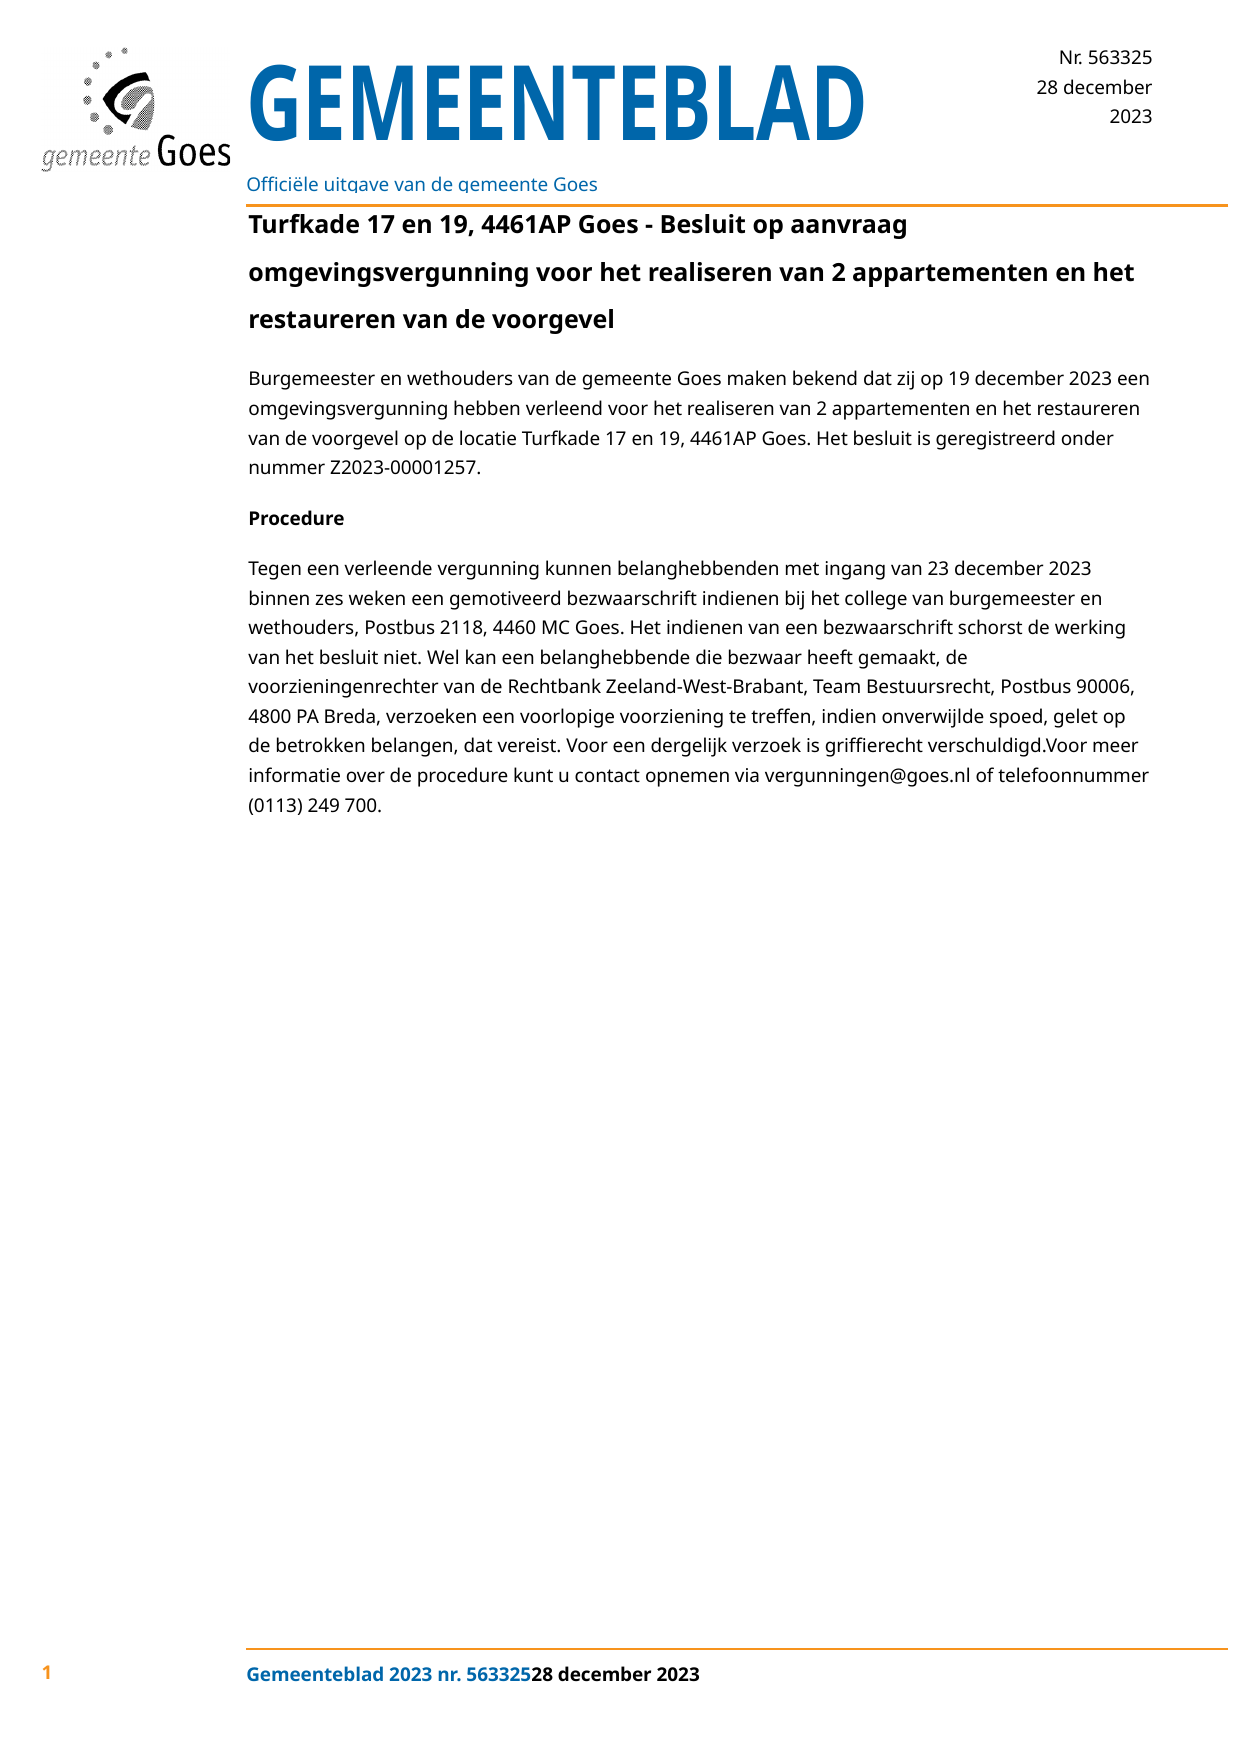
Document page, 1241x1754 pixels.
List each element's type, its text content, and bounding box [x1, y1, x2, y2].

text Burgemeester en wethouders van de gemeente Goes maken bekend dat zij op 19 december 2023 een omgevingsvergunning hebben verleend voor het realiseren van 2 appartementen en het restaureren van de voorgevel op de locatie Turfkade 17 en 19, 4461AP Goes. Het besluit is geregistreerd onder nummer Z2023-00001257. [248, 366, 1152, 480]
text Procedure [248, 505, 1152, 530]
text Tegen een verleende vergunning kunnen belanghebbenden met ingang van 23 december 2023 binnen zes weken een gemotiveerd bezwaarschrift indienen bij het college van burgemeester en wethouders, Postbus 2118, 4460 MC Goes. Het indienen van een bezwaarschrift schorst de werking van het besluit niet. Wel kan een belanghebbende die bezwaar heeft gemaakt, de voorzieningenrechter van de Rechtbank Zeeland-West-Brabant, Team Bestuursrecht, Postbus 90006, 4800 PA Breda, verzoeken een voorlopige voorziening te treffen, indien onverwijlde spoed, gelet op de betrokken belangen, dat vereist. Voor een dergelijk verzoek is griffierecht verschuldigd.Voor meer informatie over de procedure kunt u contact opnemen via vergunningen@goes.nl of telefoonnummer (0113) 249 700. [248, 555, 1152, 817]
text Turfkade 17 en 19, 4461AP Goes - Besluit op aanvraag omgevingsvergunning voor het realiseren van 2 appartementen en het restaureren van de voorgevel [248, 207, 1152, 336]
picture [41, 47, 231, 172]
